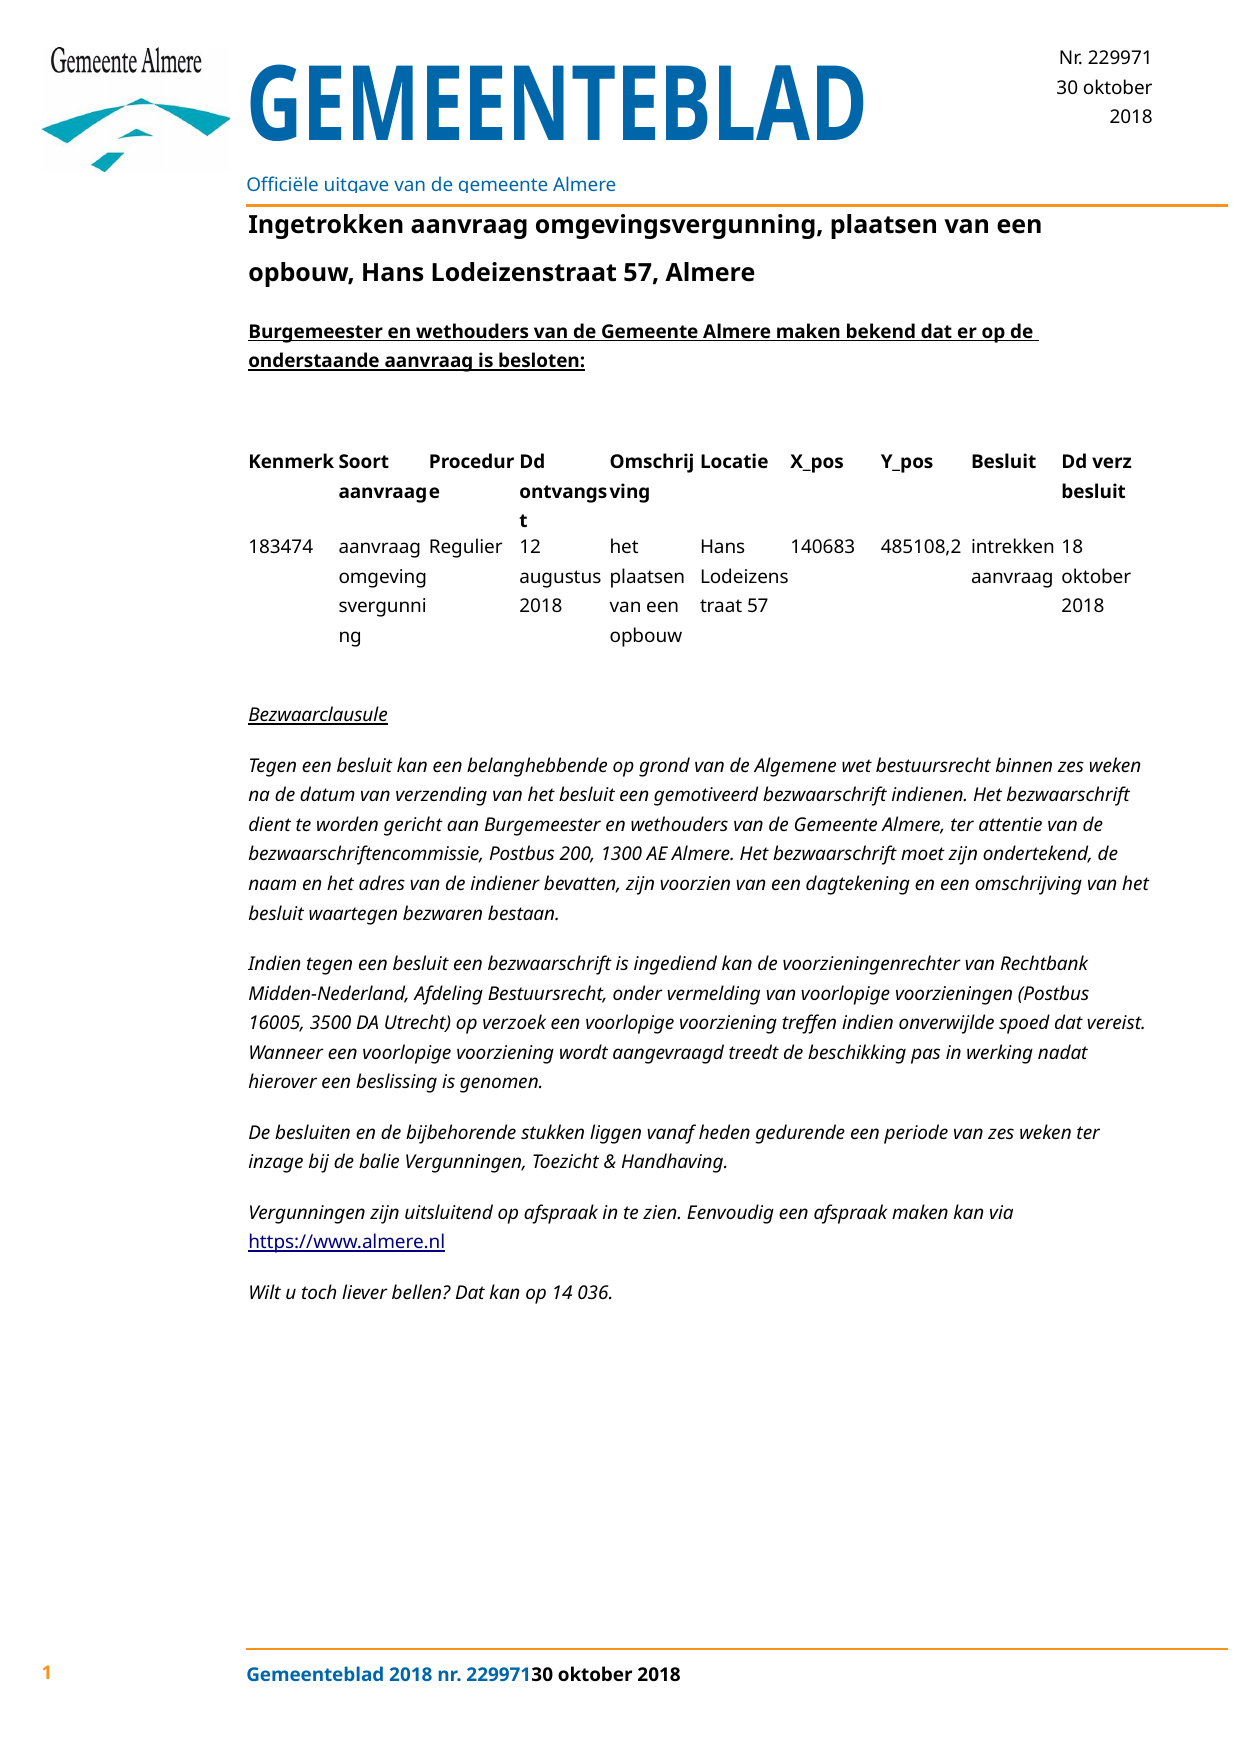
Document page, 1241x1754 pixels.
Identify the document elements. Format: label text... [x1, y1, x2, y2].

table_cell Hans Lodeizenstraat 57 [700, 533, 790, 648]
table_header Omschrijving [609, 449, 700, 533]
text Wilt u toch liever bellen? Dat kan op 14 036. [248, 1279, 1152, 1305]
text Burgemeester en wethouders van de Gemeente Almere maken bekend dat er op de onderstaande aanvraag is besloten: [248, 318, 1152, 373]
text Ingetrokken aanvraag omgevingsvergunning, plaatsen van een opbouw, Hans Lodeizenstraat 57, Almere [248, 207, 1152, 288]
table_cell aanvraag omgevingsvergunning [338, 533, 429, 648]
table_cell Regulier [429, 533, 519, 648]
picture [41, 47, 231, 172]
table_header Dd ontvangst [519, 449, 609, 533]
table_header Kenmerk [248, 449, 338, 533]
text De besluiten en de bijbehorende stukken liggen vanaf heden gedurende een periode van zes weken ter inzage bij de balie Vergunningen, Toezicht & Handhaving. [248, 1119, 1152, 1174]
table_header Dd verz besluit [1061, 449, 1152, 533]
table_header X_pos [790, 449, 881, 533]
text Vergunningen zijn uitsluitend op afspraak in te zien. Eenvoudig een afspraak maken kan via https://www.almere.nl [248, 1199, 1152, 1254]
table_cell intrekken aanvraag [971, 533, 1061, 648]
table_cell 183474 [248, 533, 338, 648]
table_cell 485108,2 [881, 533, 971, 648]
text Tegen een besluit kan een belanghebbende op grond van de Algemene wet bestuursrecht binnen zes weken na de datum van verzending van het besluit een gemotiveerd bezwaarschrift indienen. Het bezwaarschrift dient te worden gericht aan Burgemeester en wethouders van de Gemeente Almere, ter attentie van de bezwaarschriftencommissie, Postbus 200, 1300 AE Almere. Het bezwaarschrift moet zijn ondertekend, de naam en het adres van de indiener bevatten, zijn voorzien van een dagtekening en een omschrijving van het besluit waartegen bezwaren bestaan. [248, 752, 1152, 926]
table_cell 12 augustus 2018 [519, 533, 609, 648]
table_header Soort aanvraag [338, 449, 429, 533]
table_header Procedure [429, 449, 519, 533]
text Bezwaarclausule [248, 701, 1152, 727]
table_cell 18 oktober 2018 [1061, 533, 1152, 648]
table_cell het plaatsen van een opbouw [609, 533, 700, 648]
table_header Besluit [971, 449, 1061, 533]
text Indien tegen een besluit een bezwaarschrift is ingediend kan de voorzieningenrechter van Rechtbank Midden-Nederland, Afdeling Bestuursrecht, onder vermelding van voorlopige voorzieningen (Postbus 16005, 3500 DA Utrecht) op verzoek een voorlopige voorziening treffen indien onverwijlde spoed dat vereist. Wanneer een voorlopige voorziening wordt aangevraagd treedt de beschikking pas in werking nadat hierover een beslissing is genomen. [248, 950, 1152, 1094]
table_cell 140683 [790, 533, 881, 648]
table_header Locatie [700, 449, 790, 533]
table_header Y_pos [881, 449, 971, 533]
